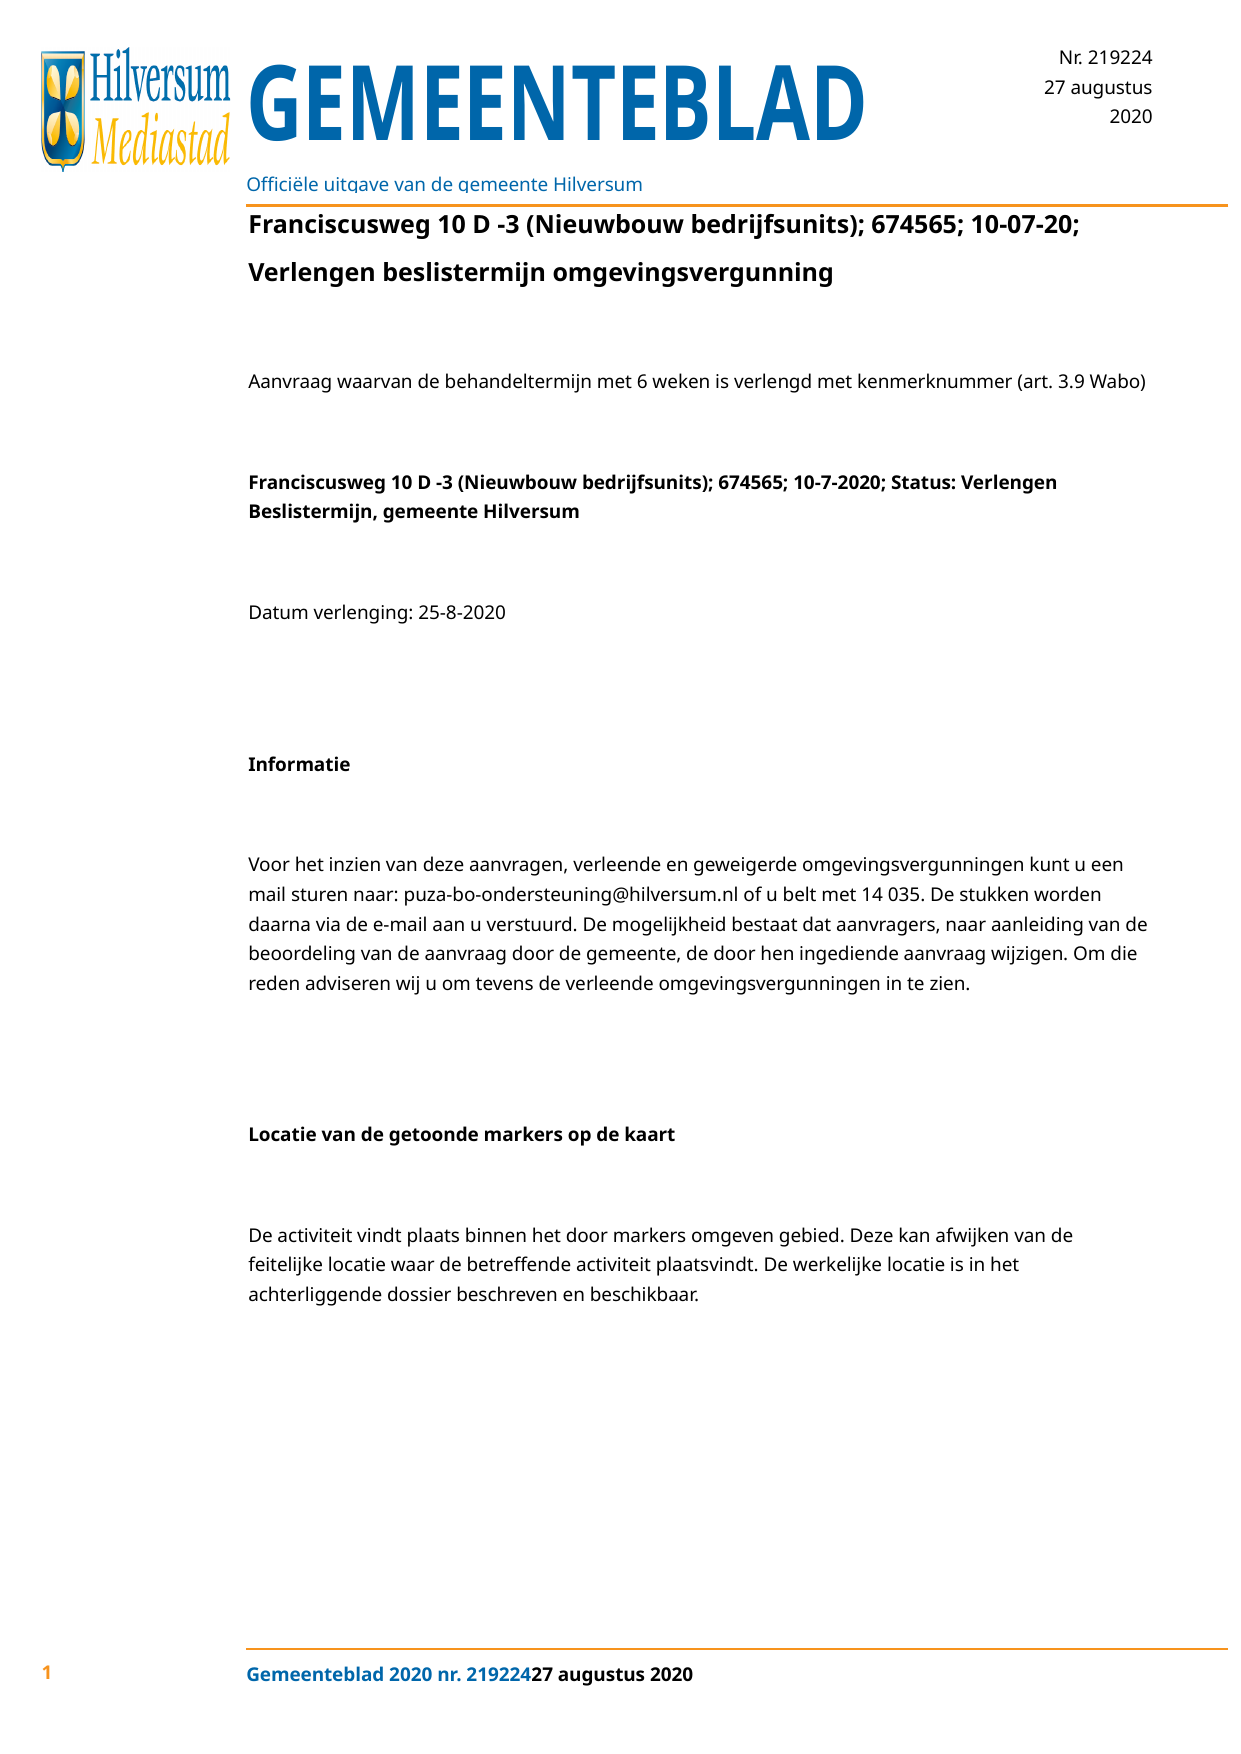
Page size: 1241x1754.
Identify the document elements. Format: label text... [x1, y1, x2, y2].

text De activiteit vindt plaats binnen het door markers omgeven gebied. Deze kan afwijken van de feitelijke locatie waar de betreffende activiteit plaatsvindt. De werkelijke locatie is in het achterliggende dossier beschreven en beschikbaar. [248, 1222, 1152, 1307]
text Franciscusweg 10 D -3 (Nieuwbouw bedrijfsunits); 674565; 10-07-20; Verlengen beslistermijn omgevingsvergunning [248, 207, 1152, 288]
text Aanvraag waarvan de behandeltermijn met 6 weken is verlengd met kenmerknummer (art. 3.9 Wabo) [248, 368, 1152, 394]
text Datum verlenging: 25-8-2020 [248, 599, 1152, 625]
text Franciscusweg 10 D -3 (Nieuwbouw bedrijfsunits); 674565; 10-7-2020; Status: Verlengen Beslistermijn, gemeente Hilversum [248, 469, 1152, 524]
text Informatie [248, 751, 1152, 777]
picture [41, 47, 231, 172]
text Locatie van de getoonde markers op de kaart [248, 1121, 1152, 1147]
text Voor het inzien van deze aanvragen, verleende en geweigerde omgevingsvergunningen kunt u een mail sturen naar: puza-bo-ondersteuning@hilversum.nl of u belt met 14 035. De stukken worden daarna via de e-mail aan u verstuurd. De mogelijkheid bestaat dat aanvragers, naar aanleiding van de beoordeling van de aanvraag door de gemeente, de door hen ingediende aanvraag wijzigen. Om die reden adviseren wij u om tevens de verleende omgevingsvergunningen in te zien. [248, 852, 1152, 996]
